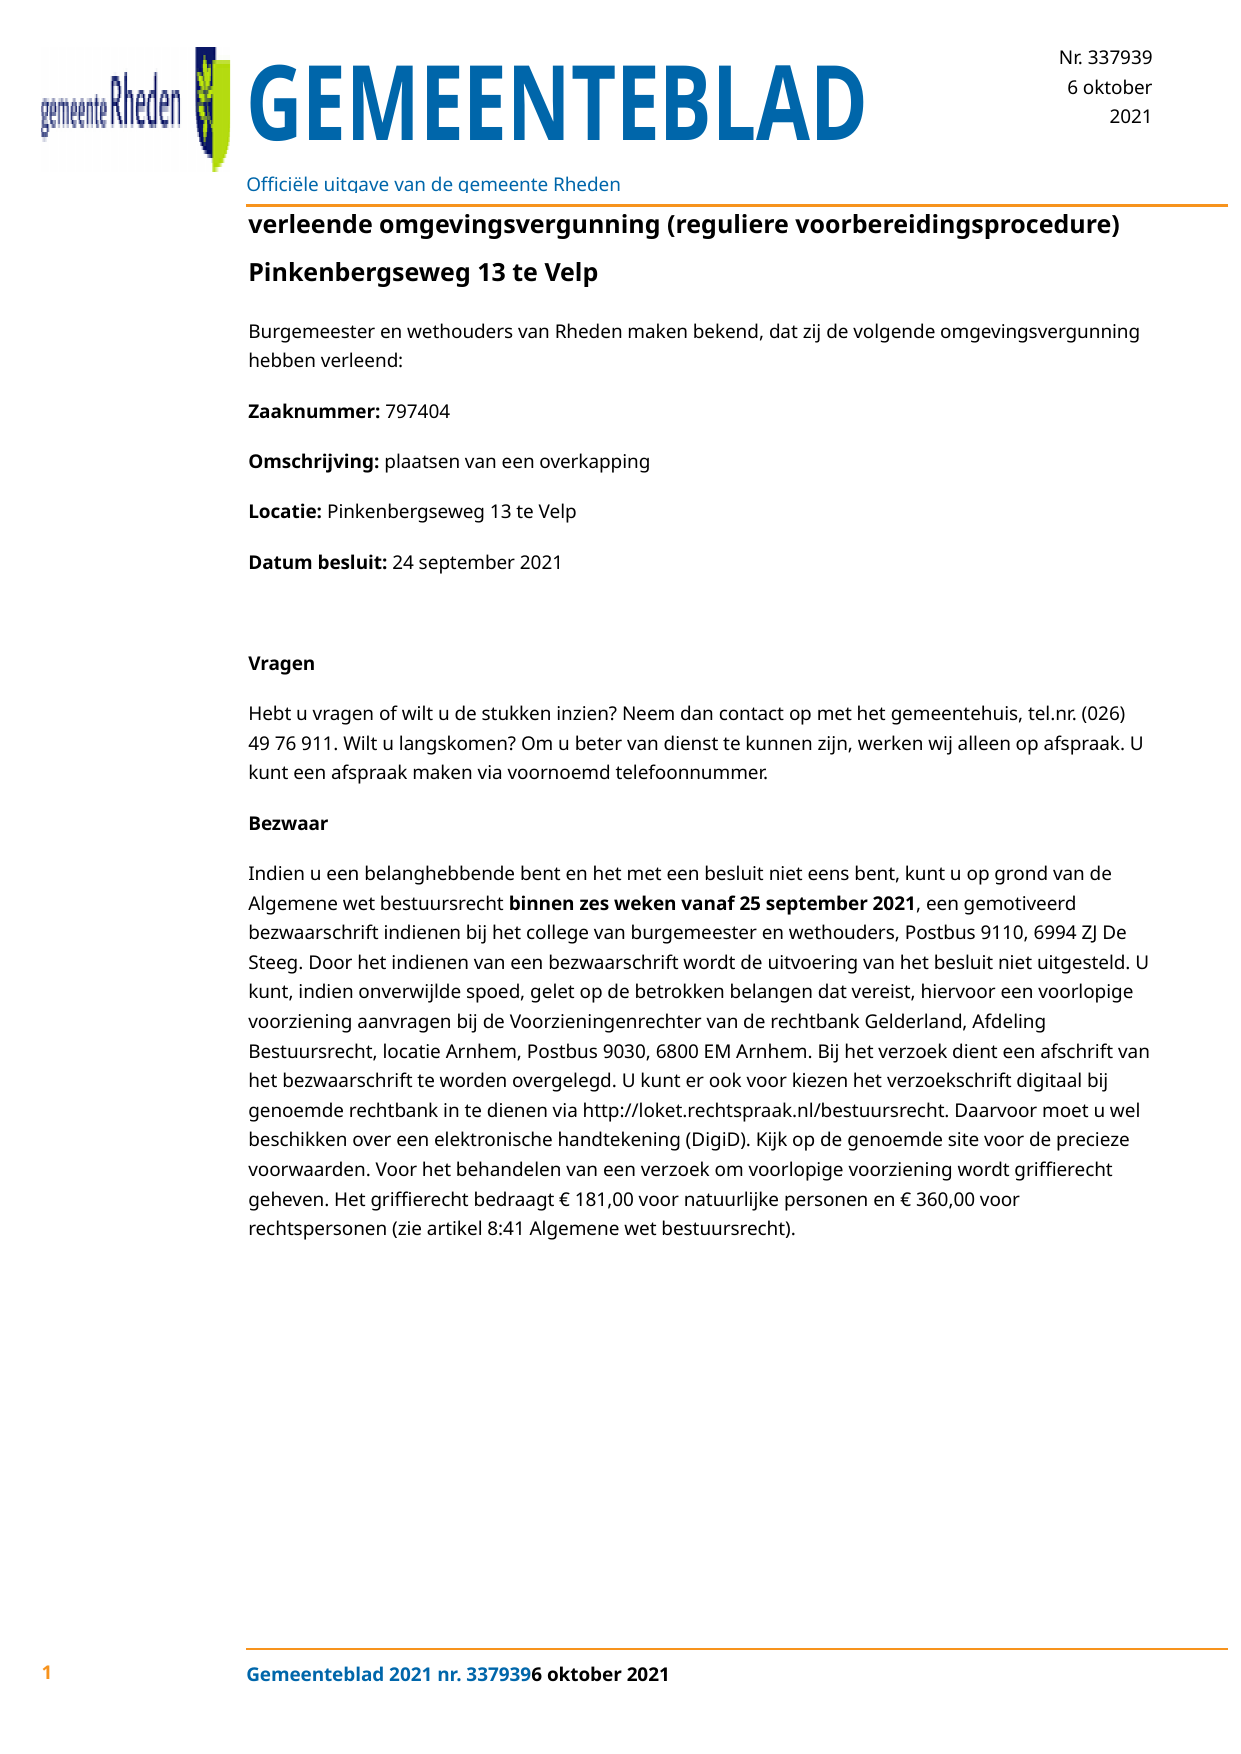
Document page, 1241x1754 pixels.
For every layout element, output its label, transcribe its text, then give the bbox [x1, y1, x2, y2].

text Vragen [248, 650, 1152, 676]
text Burgemeester en wethouders van Rheden maken bekend, dat zij de volgende omgevingsvergunning hebben verleend: [248, 318, 1152, 373]
picture [41, 47, 231, 172]
text Bezwaar [248, 810, 1152, 836]
text Omschrijving: plaatsen van een overkapping [248, 448, 1152, 474]
text Locatie: Pinkenbergseweg 13 te Velp [248, 499, 1152, 524]
text Datum besluit: 24 september 2021 [248, 549, 1152, 575]
text Zaaknummer: 797404 [248, 398, 1152, 424]
text Hebt u vragen of wilt u de stukken inzien? Neem dan contact op met het gemeentehuis, tel.nr. (026) 49 76 911. Wilt u langskomen? Om u beter van dienst te kunnen zijn, werken wij alleen op afspraak. U kunt een afspraak maken via voornoemd telefoonnummer. [248, 700, 1152, 785]
text Indien u een belanghebbende bent en het met een besluit niet eens bent, kunt u op grond van de Algemene wet bestuursrecht binnen zes weken vanaf 25 september 2021, een gemotiveerd bezwaarschrift indienen bij het college van burgemeester en wethouders, Postbus 9110, 6994 ZJ De Steeg. Door het indienen van een bezwaarschrift wordt de uitvoering van het besluit niet uitgesteld. U kunt, indien onverwijlde spoed, gelet op de betrokken belangen dat vereist, hiervoor een voorlopige voorziening aanvragen bij de Voorzieningenrechter van de rechtbank Gelderland, Afdeling Bestuursrecht, locatie Arnhem, Postbus 9030, 6800 EM Arnhem. Bij het verzoek dient een afschrift van het bezwaarschrift te worden overgelegd. U kunt er ook voor kiezen het verzoekschrift digitaal bij genoemde rechtbank in te dienen via http://loket.rechtspraak.nl/bestuursrecht. Daarvoor moet u wel beschikken over een elektronische handtekening (DigiD). Kijk op de genoemde site voor de precieze voorwaarden. Voor het behandelen van een verzoek om voorlopige voorziening wordt griffierecht geheven. Het griffierecht bedraagt € 181,00 voor natuurlijke personen en € 360,00 voor rechtspersonen (zie artikel 8:41 Algemene wet bestuursrecht). [248, 860, 1152, 1241]
text verleende omgevingsvergunning (reguliere voorbereidingsprocedure) Pinkenbergseweg 13 te Velp [248, 207, 1152, 288]
